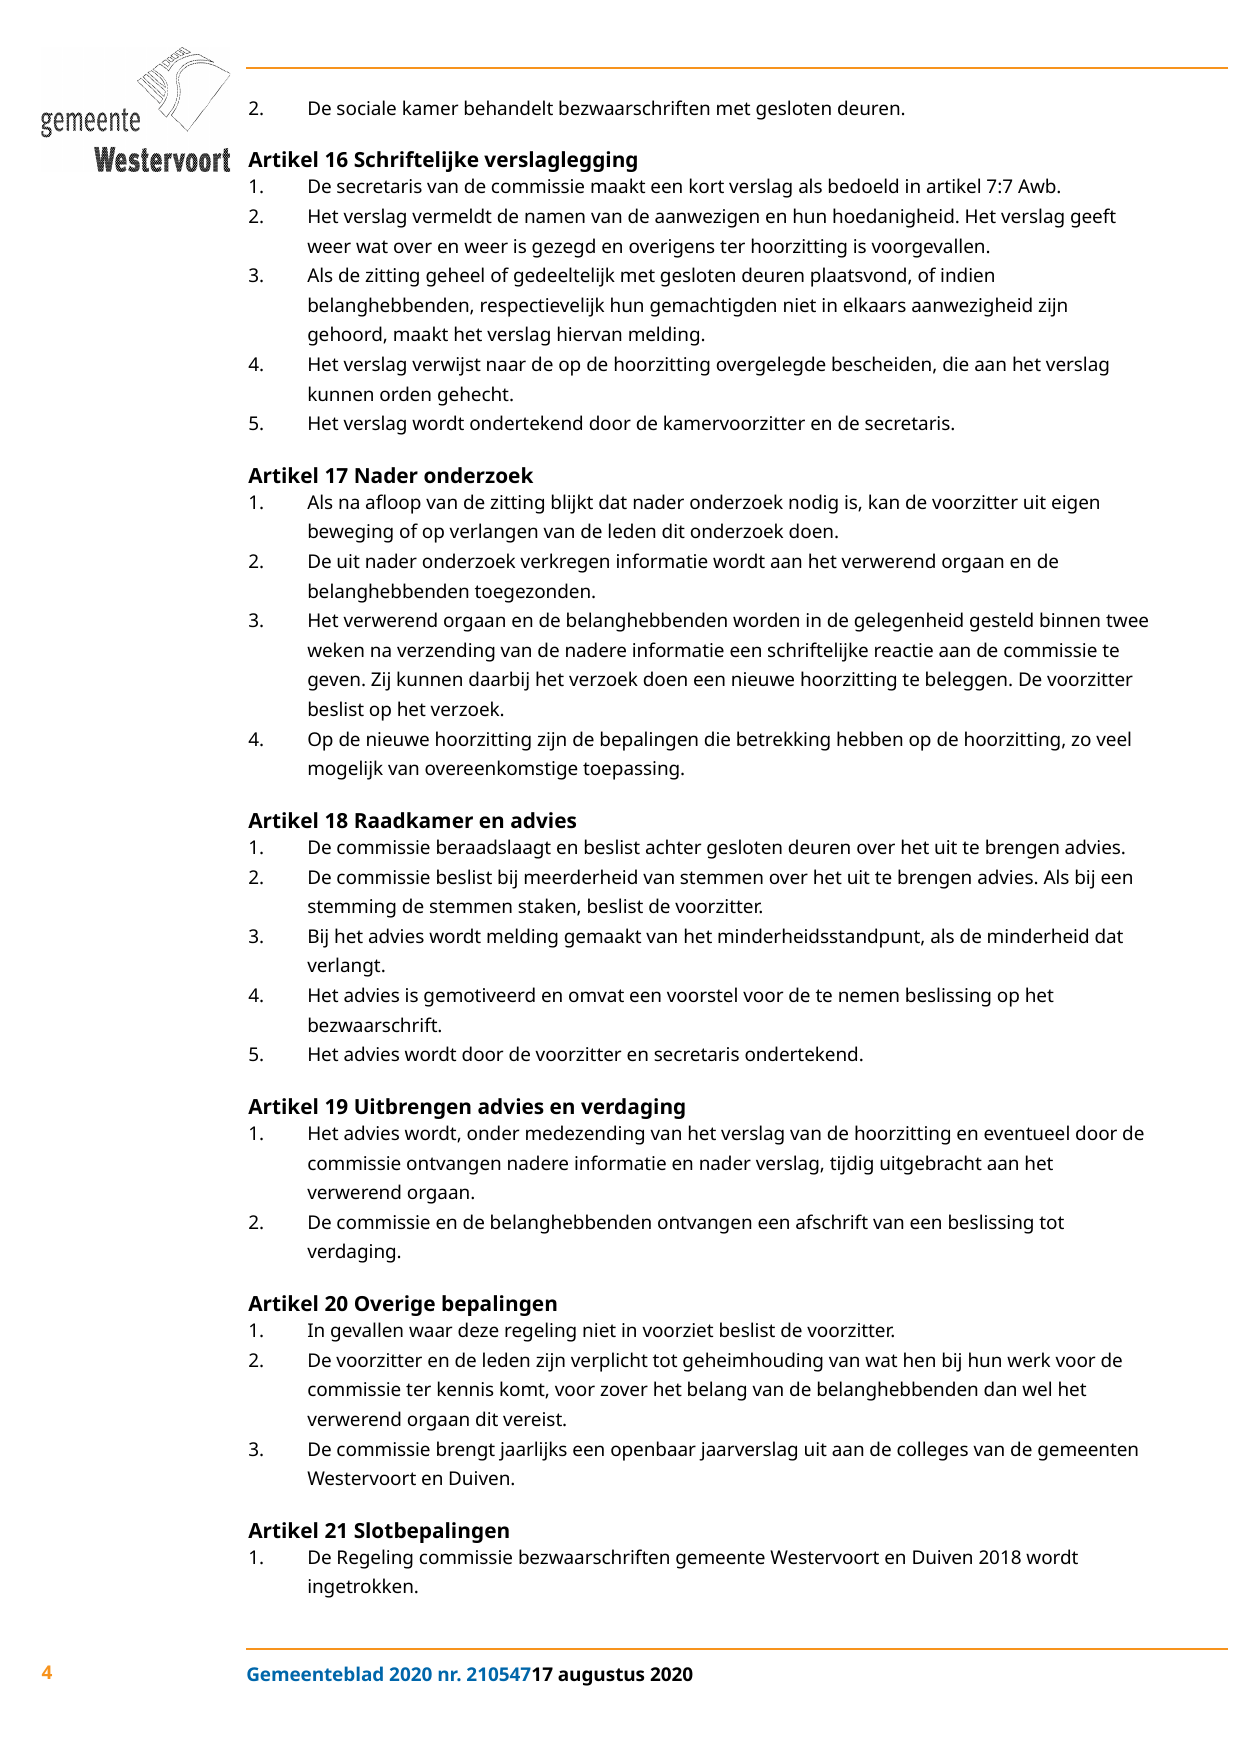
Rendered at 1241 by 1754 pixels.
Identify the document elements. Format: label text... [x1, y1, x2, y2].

list De commissie en de belanghebbenden ontvangen een afschrift van een beslissing tot verdaging. [248, 1209, 1152, 1264]
text Artikel 18 Raadkamer en advies [248, 806, 1152, 834]
list Op de nieuwe hoorzitting zijn de bepalingen die betrekking hebben op de hoorzitting, zo veel mogelijk van overeenkomstige toepassing. [248, 726, 1152, 781]
list De commissie beraadslaagt en beslist achter gesloten deuren over het uit te brengen advies. [248, 834, 1152, 860]
list Het advies wordt, onder medezending van het verslag van de hoorzitting en eventueel door de commissie ontvangen nadere informatie en nader verslag, tijdig uitgebracht aan het verwerend orgaan. [248, 1120, 1152, 1205]
text Artikel 16 Schriftelijke verslaglegging [248, 145, 1152, 174]
list De sociale kamer behandelt bezwaarschriften met gesloten deuren. [248, 95, 1152, 121]
list Het verwerend orgaan en de belanghebbenden worden in de gelegenheid gesteld binnen twee weken na verzending van de nadere informatie een schriftelijke reactie aan de commissie te geven. Zij kunnen daarbij het verzoek doen een nieuwe hoorzitting te beleggen. De voorzitter beslist op het verzoek. [248, 607, 1152, 722]
list Als na afloop van de zitting blijkt dat nader onderzoek nodig is, kan de voorzitter uit eigen beweging of op verlangen van de leden dit onderzoek doen. [248, 489, 1152, 544]
text Artikel 17 Nader onderzoek [248, 461, 1152, 489]
list De commissie beslist bij meerderheid van stemmen over het uit te brengen advies. Als bij een stemming de stemmen staken, beslist de voorzitter. [248, 864, 1152, 919]
picture [41, 47, 231, 172]
list De Regeling commissie bezwaarschriften gemeente Westervoort en Duiven 2018 wordt ingetrokken. [248, 1544, 1152, 1599]
list Het verslag vermeldt de namen van de aanwezigen en hun hoedanigheid. Het verslag geeft weer wat over en weer is gezegd en overigens ter hoorzitting is voorgevallen. [248, 203, 1152, 258]
list De voorzitter en de leden zijn verplicht tot geheimhouding van wat hen bij hun werk voor de commissie ter kennis komt, voor zover het belang van de belanghebbenden dan wel het verwerend orgaan dit vereist. [248, 1347, 1152, 1432]
list Het advies is gemotiveerd en omvat een voorstel voor de te nemen beslissing op het bezwaarschrift. [248, 982, 1152, 1037]
list Als de zitting geheel of gedeeltelijk met gesloten deuren plaatsvond, of indien belanghebbenden, respectievelijk hun gemachtigden niet in elkaars aanwezigheid zijn gehoord, maakt het verslag hiervan melding. [248, 262, 1152, 347]
text Artikel 20 Overige bepalingen [248, 1289, 1152, 1317]
list De uit nader onderzoek verkregen informatie wordt aan het verwerend orgaan en de belanghebbenden toegezonden. [248, 548, 1152, 604]
list In gevallen waar deze regeling niet in voorziet beslist de voorzitter. [248, 1317, 1152, 1343]
text Artikel 19 Uitbrengen advies en verdaging [248, 1092, 1152, 1120]
list Het advies wordt door de voorzitter en secretaris ondertekend. [248, 1041, 1152, 1067]
list Het verslag verwijst naar de op de hoorzitting overgelegde bescheiden, die aan het verslag kunnen orden gehecht. [248, 351, 1152, 406]
list Het verslag wordt ondertekend door de kamervoorzitter en de secretaris. [248, 410, 1152, 436]
list De secretaris van de commissie maakt een kort verslag als bedoeld in artikel 7:7 Awb. [248, 174, 1152, 199]
list Bij het advies wordt melding gemaakt van het minderheidsstandpunt, als de minderheid dat verlangt. [248, 923, 1152, 978]
text Artikel 21 Slotbepalingen [248, 1516, 1152, 1544]
list De commissie brengt jaarlijks een openbaar jaarverslag uit aan de colleges van de gemeenten Westervoort en Duiven. [248, 1436, 1152, 1491]
